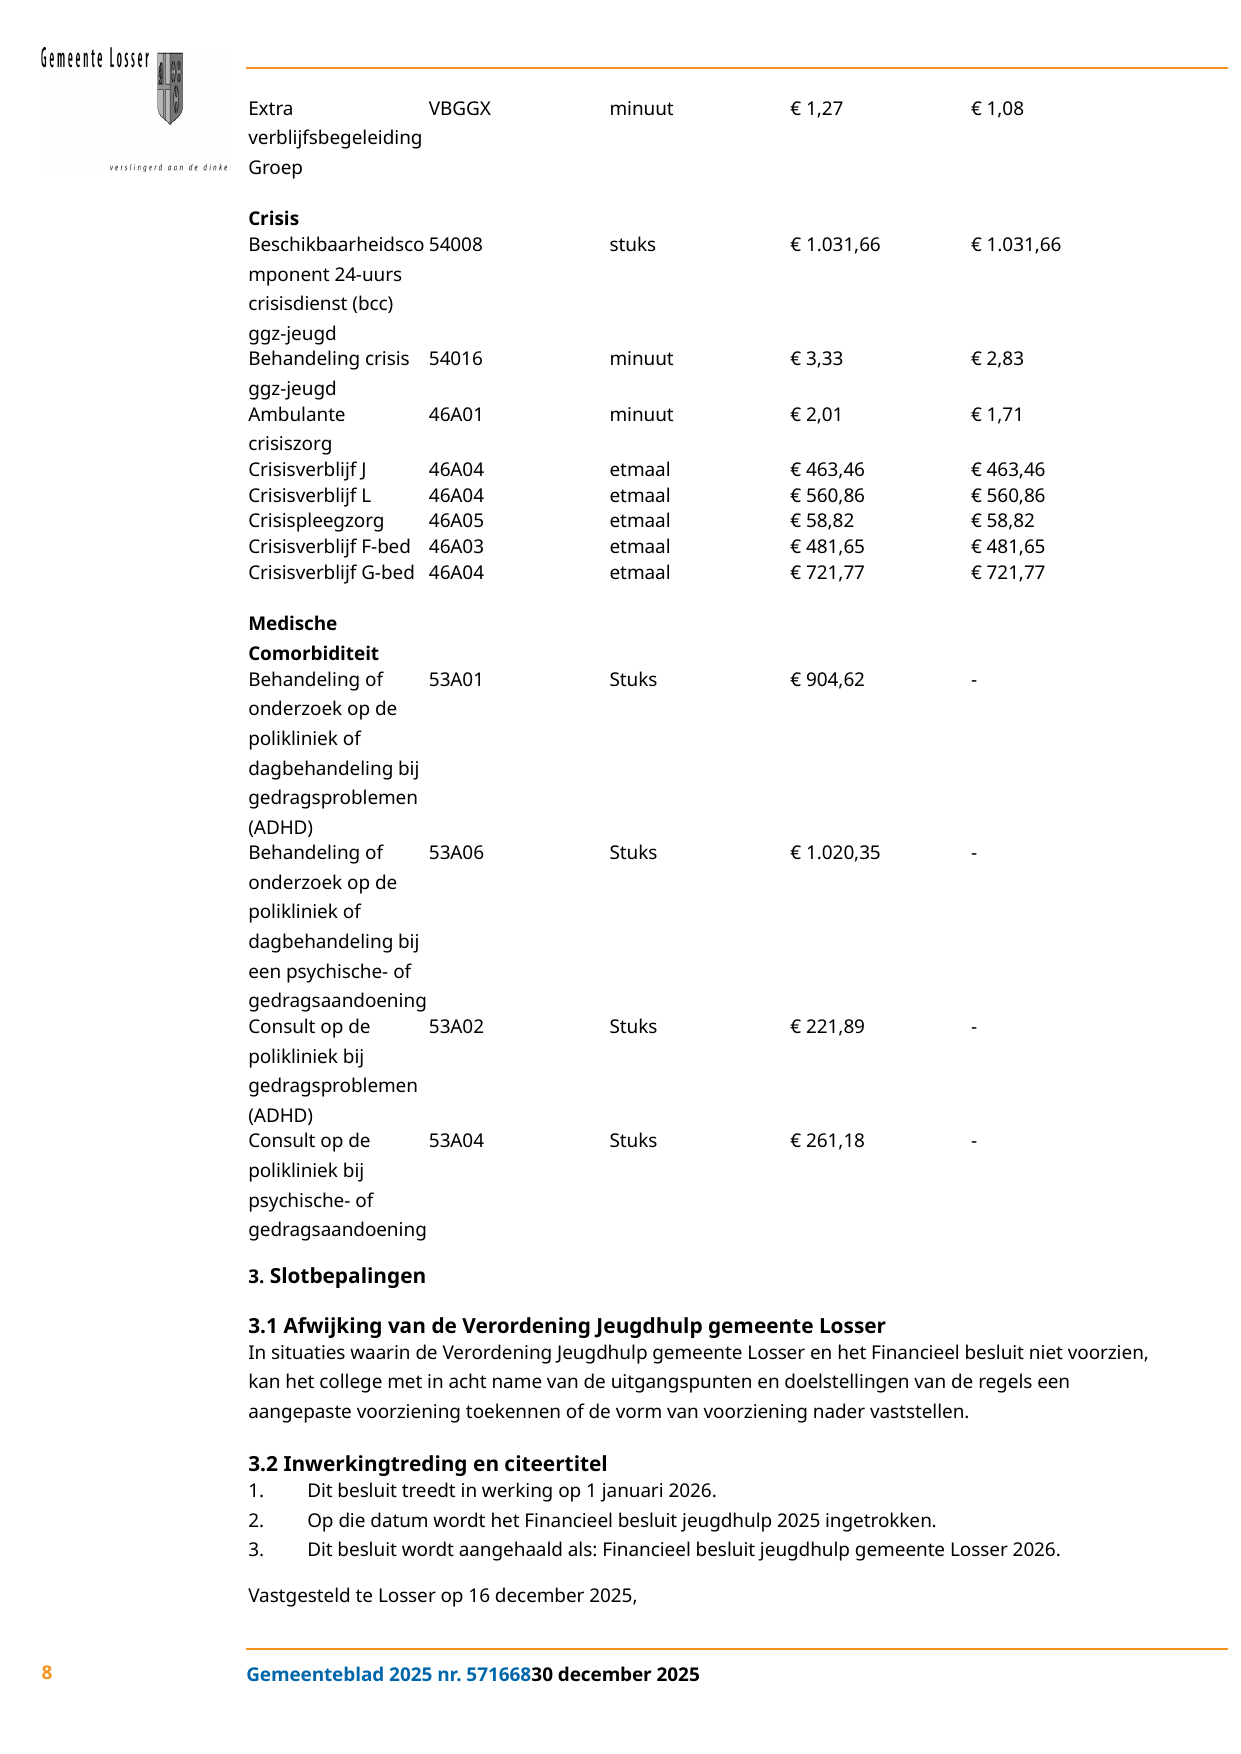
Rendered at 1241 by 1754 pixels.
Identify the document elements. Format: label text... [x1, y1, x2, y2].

text 3. Slotbepalingen [248, 1261, 1152, 1290]
table_cell Crisis [248, 205, 429, 231]
table_cell 54008 [429, 231, 609, 346]
table_cell [248, 180, 429, 205]
table_cell € 721,77 [790, 559, 971, 585]
table_cell Extra verblijfsbegeleiding Groep [248, 95, 429, 180]
table_cell [609, 180, 790, 205]
table_cell € 58,82 [971, 508, 1152, 533]
table_cell VBGGX [429, 95, 609, 180]
table_cell Ambulante crisiszorg [248, 401, 429, 456]
table_cell € 1,08 [971, 95, 1152, 180]
table_cell Beschikbaarheidscomponent 24-uurs crisisdienst (bcc) ggz-jeugd [248, 231, 429, 346]
table_cell € 904,62 [790, 666, 971, 839]
table_cell € 1.031,66 [971, 231, 1152, 346]
table_cell [429, 585, 609, 611]
table_cell Stuks [609, 1128, 790, 1242]
table_cell [248, 585, 429, 611]
table_cell - [971, 1128, 1152, 1242]
table_cell Behandeling of onderzoek op de polikliniek of dagbehandeling bij een psychische- of gedragsaandoening [248, 840, 429, 1013]
table_cell [609, 585, 790, 611]
table_cell € 481,65 [790, 534, 971, 559]
table_cell - [971, 840, 1152, 1013]
table_cell € 2,01 [790, 401, 971, 456]
table_cell € 58,82 [790, 508, 971, 533]
table_cell Crisisverblijf G-bed [248, 559, 429, 585]
table_cell minuut [609, 401, 790, 456]
table_cell etmaal [609, 534, 790, 559]
list Dit besluit wordt aangehaald als: Financieel besluit jeugdhulp gemeente Losser 2026. [248, 1536, 1152, 1562]
table_cell Behandeling of onderzoek op de polikliniek of dagbehandeling bij gedragsproblemen (ADHD) [248, 666, 429, 839]
table_cell [609, 611, 790, 666]
table_cell Crisisverblijf F-bed [248, 534, 429, 559]
table_cell [790, 180, 971, 205]
table_cell 46A04 [429, 559, 609, 585]
table_cell € 463,46 [971, 456, 1152, 482]
table_cell [971, 585, 1152, 611]
table_cell € 2,83 [971, 346, 1152, 401]
table_cell Crisisverblijf L [248, 482, 429, 508]
text Vastgesteld te Losser op 16 december 2025, [248, 1582, 1152, 1608]
table_cell € 1,71 [971, 401, 1152, 456]
table_cell [971, 180, 1152, 205]
table_cell Stuks [609, 666, 790, 839]
table_cell Consult op de polikliniek bij psychische- of gedragsaandoening [248, 1128, 429, 1242]
table_cell [971, 205, 1152, 231]
table_cell € 560,86 [790, 482, 971, 508]
table_cell [790, 585, 971, 611]
table_cell € 721,77 [971, 559, 1152, 585]
list Dit besluit treedt in werking op 1 januari 2026. [248, 1477, 1152, 1503]
table_cell Stuks [609, 840, 790, 1013]
picture [41, 47, 231, 172]
table_cell - [971, 1013, 1152, 1128]
table_cell 46A05 [429, 508, 609, 533]
table_cell € 1.031,66 [790, 231, 971, 346]
table_cell [429, 205, 609, 231]
table_cell [609, 205, 790, 231]
table_cell € 1.020,35 [790, 840, 971, 1013]
table_cell Crisisverblijf J [248, 456, 429, 482]
table_cell Medische Comorbiditeit [248, 611, 429, 666]
table_cell [790, 611, 971, 666]
table_cell 53A01 [429, 666, 609, 839]
table_cell € 463,46 [790, 456, 971, 482]
table_cell Consult op de polikliniek bij gedragsproblemen (ADHD) [248, 1013, 429, 1128]
text 3.1 Afwijking van de Verordening Jeugdhulp gemeente Losser [248, 1311, 1152, 1339]
table_cell € 560,86 [971, 482, 1152, 508]
table_cell [790, 205, 971, 231]
table_cell [971, 611, 1152, 666]
table_cell 53A04 [429, 1128, 609, 1242]
table_cell [429, 611, 609, 666]
table_cell etmaal [609, 456, 790, 482]
table_cell € 261,18 [790, 1128, 971, 1242]
table_cell stuks [609, 231, 790, 346]
table_cell minuut [609, 95, 790, 180]
text In situaties waarin de Verordening Jeugdhulp gemeente Losser en het Financieel besluit niet voorzien, kan het college met in acht name van de uitgangspunten en doelstellingen van de regels een aangepaste voorziening toekennen of de vorm van voorziening nader vaststellen. [248, 1339, 1152, 1424]
table_cell 46A04 [429, 456, 609, 482]
table_cell minuut [609, 346, 790, 401]
list Op die datum wordt het Financieel besluit jeugdhulp 2025 ingetrokken. [248, 1507, 1152, 1532]
table_cell € 481,65 [971, 534, 1152, 559]
table_cell Crisispleegzorg [248, 508, 429, 533]
table_cell Stuks [609, 1013, 790, 1128]
table_cell € 221,89 [790, 1013, 971, 1128]
table_cell € 1,27 [790, 95, 971, 180]
table_cell 54016 [429, 346, 609, 401]
table_cell 53A02 [429, 1013, 609, 1128]
table_cell 46A04 [429, 482, 609, 508]
table_cell € 3,33 [790, 346, 971, 401]
table_cell - [971, 666, 1152, 839]
table_cell [429, 180, 609, 205]
table_cell 46A01 [429, 401, 609, 456]
table_cell etmaal [609, 559, 790, 585]
table_cell etmaal [609, 482, 790, 508]
table_cell Behandeling crisis ggz-jeugd [248, 346, 429, 401]
text 3.2 Inwerkingtreding en citeertitel [248, 1449, 1152, 1477]
table_cell 46A03 [429, 534, 609, 559]
table_cell etmaal [609, 508, 790, 533]
table_cell 53A06 [429, 840, 609, 1013]
